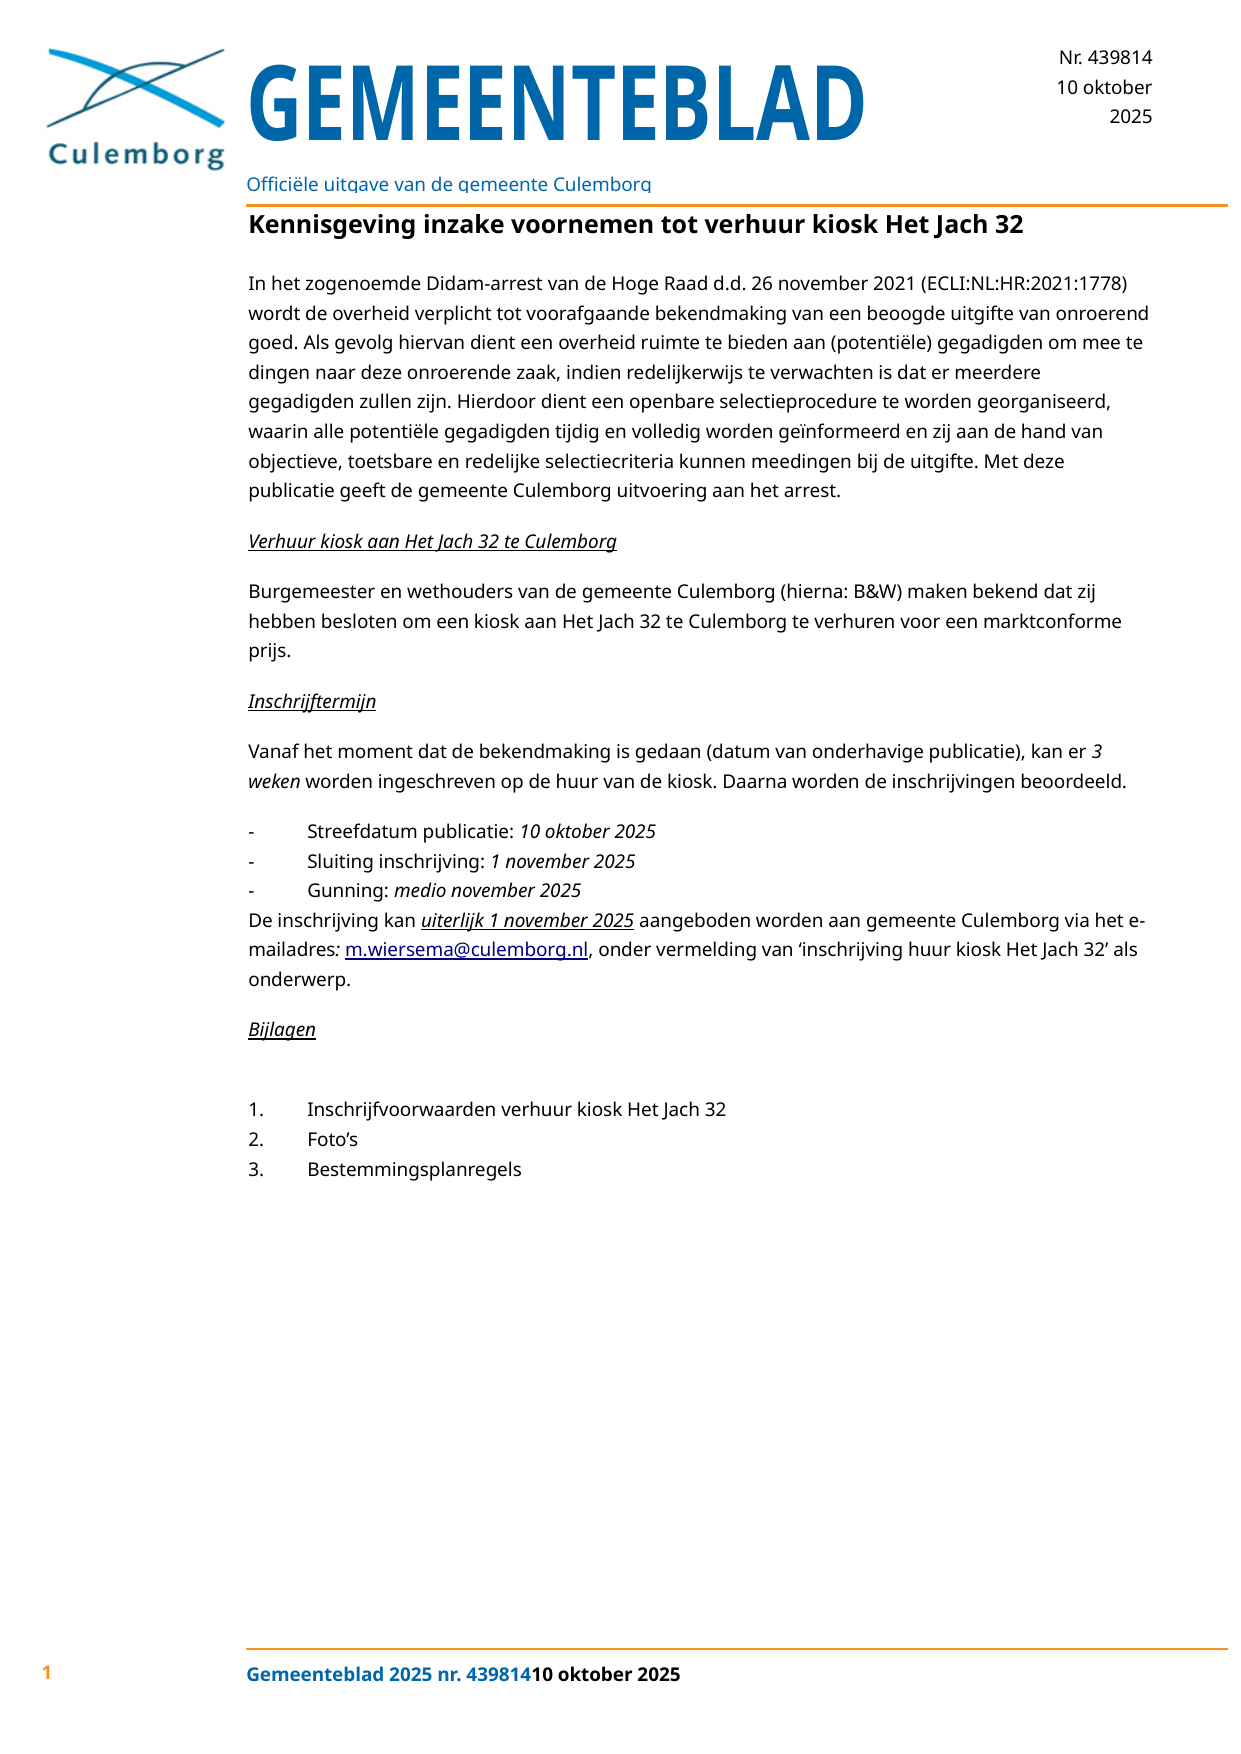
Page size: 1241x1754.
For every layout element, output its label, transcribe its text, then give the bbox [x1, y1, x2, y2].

list Foto’s [248, 1126, 1152, 1152]
text Bijlagen [248, 1017, 1152, 1042]
text Inschrijftermijn [248, 688, 1152, 713]
list Sluiting inschrijving: 1 november 2025 [248, 848, 1152, 873]
list Inschrijfvoorwaarden verhuur kiosk Het Jach 32 [248, 1097, 1152, 1122]
text Verhuur kiosk aan Het Jach 32 te Culemborg [248, 528, 1152, 553]
text In het zogenoemde Didam-arrest van de Hoge Raad d.d. 26 november 2021 (ECLI:NL:HR:2021:1778) wordt de overheid verplicht tot voorafgaande bekendmaking van een beoogde uitgifte van onroerend goed. Als gevolg hiervan dient een overheid ruimte te bieden aan (potentiële) gegadigden om mee te dingen naar deze onroerende zaak, indien redelijkerwijs te verwachten is dat er meerdere gegadigden zullen zijn. Hierdoor dient een openbare selectieprocedure te worden georganiseerd, waarin alle potentiële gegadigden tijdig en volledig worden geïnformeerd en zij aan de hand van objectieve, toetsbare en redelijke selectiecriteria kunnen meedingen bij de uitgifte. Met deze publicatie geeft de gemeente Culemborg uitvoering aan het arrest. [248, 270, 1152, 503]
list Bestemmingsplanregels [248, 1156, 1152, 1181]
text Burgemeester en wethouders van de gemeente Culemborg (hierna: B&W) maken bekend dat zij hebben besloten om een kiosk aan Het Jach 32 te Culemborg te verhuren voor een marktconforme prijs. [248, 578, 1152, 663]
text Kennisgeving inzake voornemen tot verhuur kiosk Het Jach 32 [248, 207, 1152, 241]
picture [41, 47, 231, 172]
list Gunning: medio november 2025 [248, 877, 1152, 903]
text De inschrijving kan uiterlijk 1 november 2025 aangeboden worden aan gemeente Culemborg via het e-mailadres: m.wiersema@culemborg.nl, onder vermelding van ‘inschrijving huur kiosk Het Jach 32’ als onderwerp. [248, 907, 1152, 992]
list Streefdatum publicatie: 10 oktober 2025 [248, 818, 1152, 844]
text Vanaf het moment dat de bekendmaking is gedaan (datum van onderhavige publicatie), kan er 3 weken worden ingeschreven op de huur van de kiosk. Daarna worden de inschrijvingen beoordeeld. [248, 738, 1152, 793]
